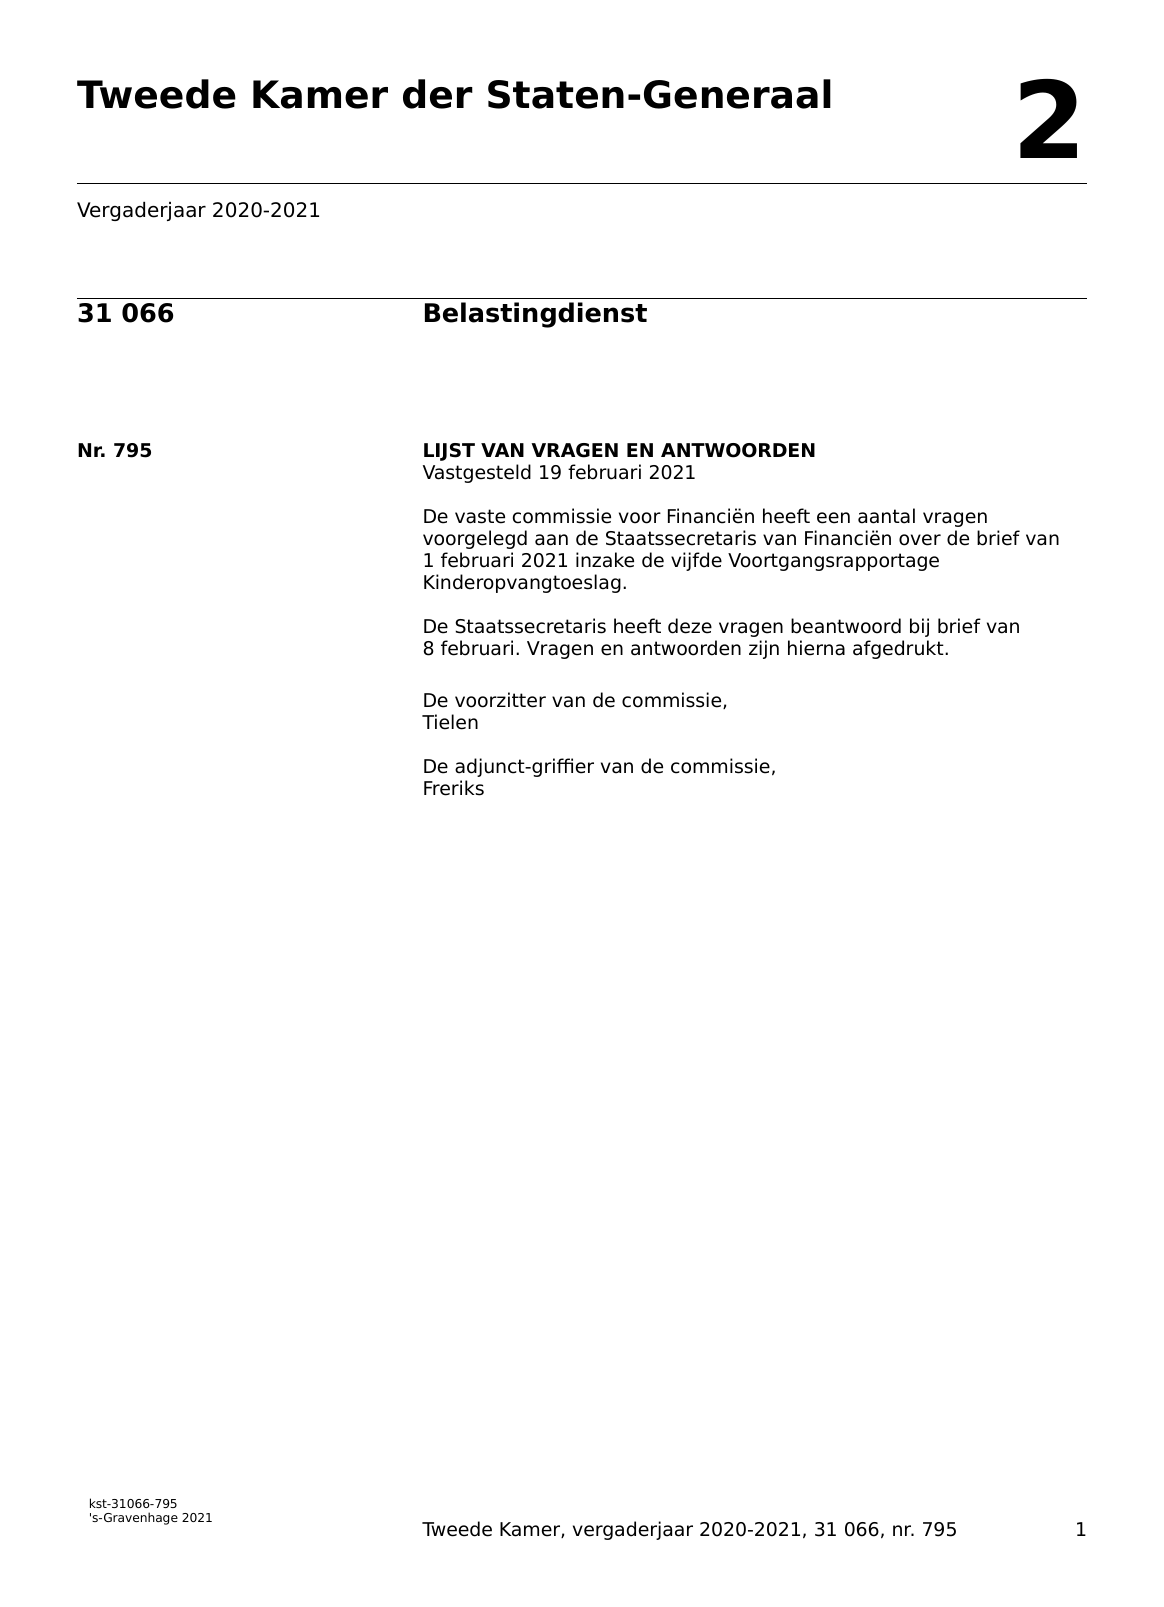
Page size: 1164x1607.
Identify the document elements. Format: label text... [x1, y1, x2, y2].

table_header 2 [886, 59, 1087, 183]
subtitle 31 066 Belastingdienst [77, 299, 1087, 329]
subtitle Nr. 795 LIJST VAN VRAGEN EN ANTWOORDEN [77, 440, 1087, 462]
text 's-Gravenhage 2021 [88, 1511, 323, 1525]
table_cell Vergaderjaar 2020-2021 [77, 184, 1087, 298]
text De voorzitter van de commissie, Tielen [422, 690, 1087, 734]
table_header Tweede Kamer der Staten-Generaal [77, 59, 886, 183]
text Vastgesteld 19 februari 2021 [422, 462, 1087, 484]
text De adjunct-griffier van de commissie, Freriks [422, 756, 1087, 800]
text kst-31066-795 [88, 1497, 323, 1511]
text De vaste commissie voor Financiën heeft een aantal vragen voorgelegd aan de Staatssecretaris van Financiën over de brief van 1 februari 2021 inzake de vijfde Voortgangsrapportage Kinderopvangtoeslag. [422, 506, 1087, 594]
text De Staatssecretaris heeft deze vragen beantwoord bij brief van 8 februari. Vragen en antwoorden zijn hierna afgedrukt. [422, 616, 1087, 660]
